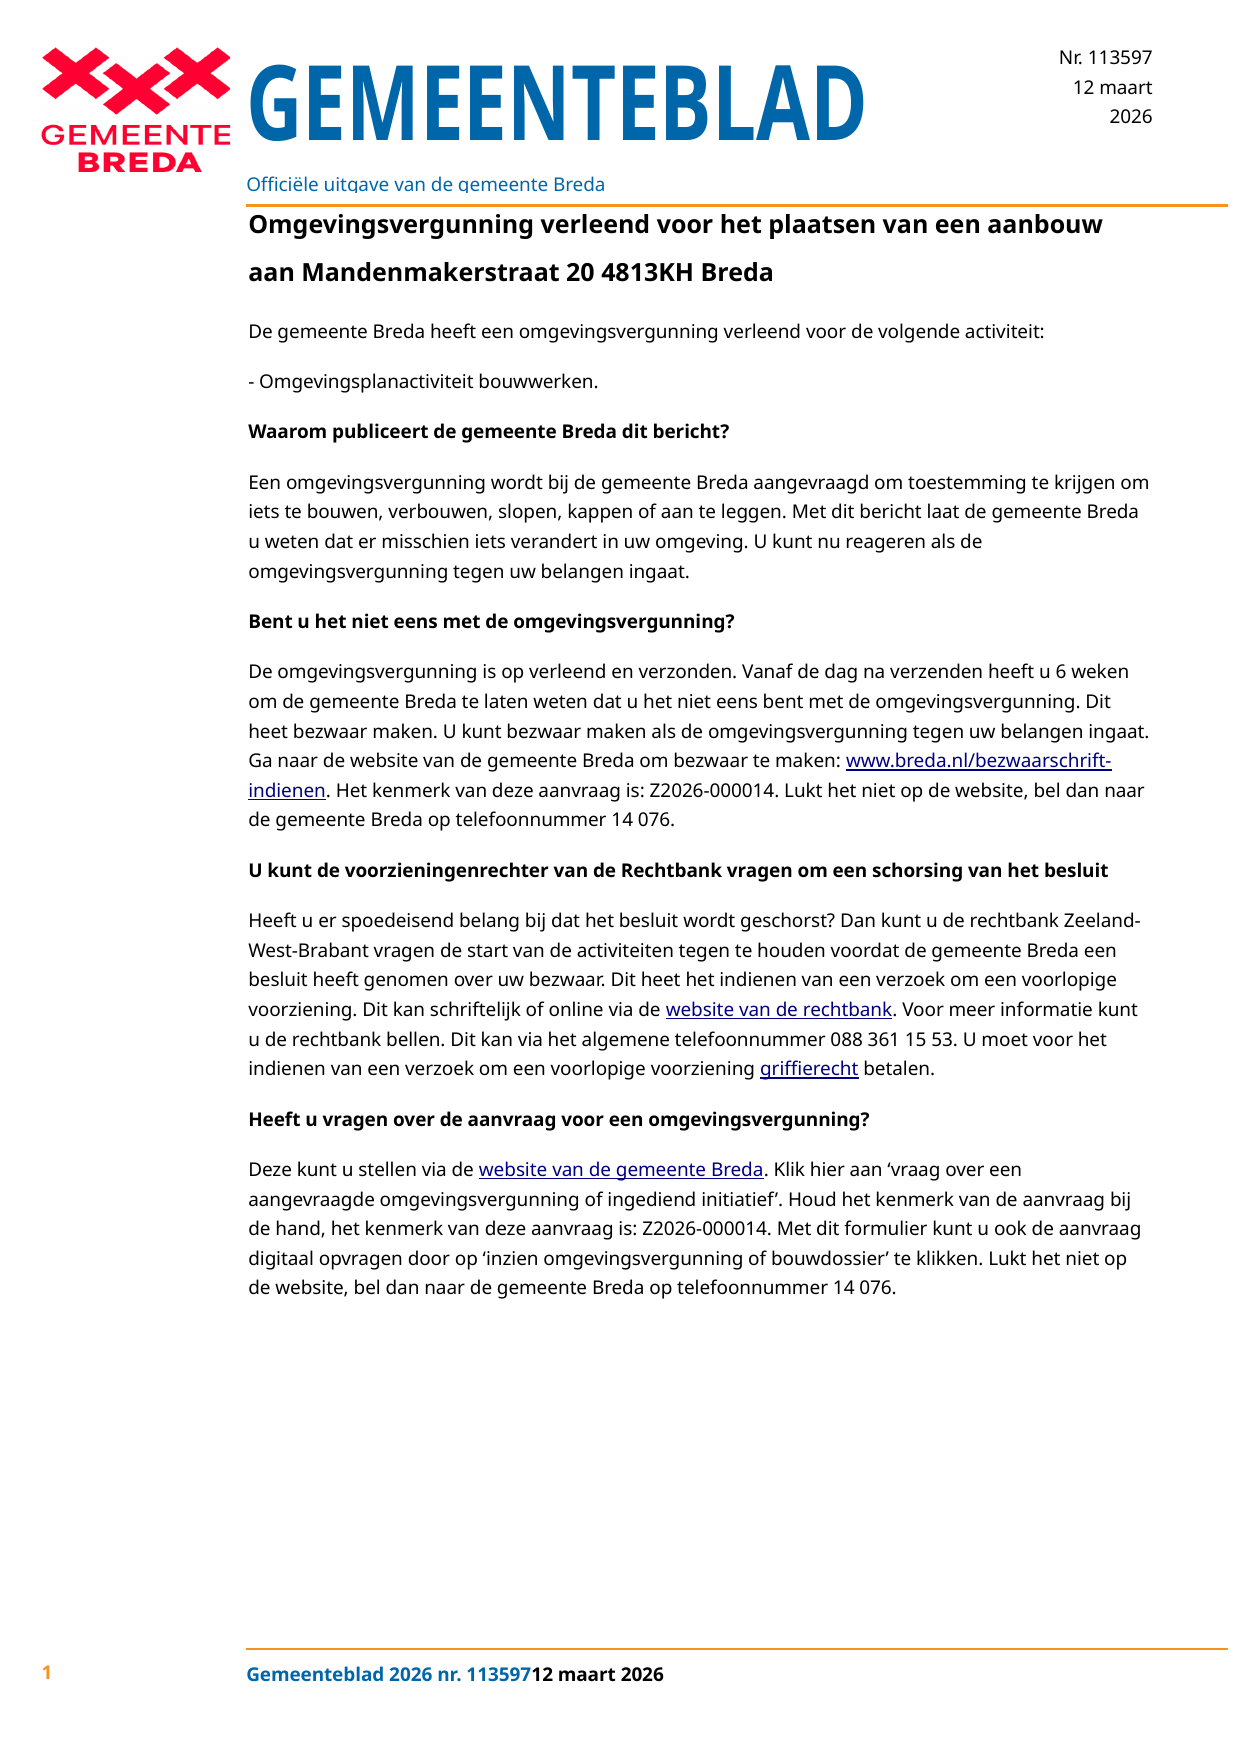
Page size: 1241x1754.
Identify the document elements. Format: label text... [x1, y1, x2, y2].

text Bent u het niet eens met de omgevingsvergunning? [248, 608, 1152, 634]
text U kunt de voorzieningenrechter van de Rechtbank vragen om een schorsing van het besluit [248, 857, 1152, 883]
text Waarom publiceert de gemeente Breda dit bericht? [248, 419, 1152, 444]
text Heeft u vragen over de aanvraag voor een omgevingsvergunning? [248, 1106, 1152, 1132]
text Deze kunt u stellen via de website van de gemeente Breda. Klik hier aan ‘vraag over een aangevraagde omgevingsvergunning of ingediend initiatief’. Houd het kenmerk van de aanvraag bij de hand, het kenmerk van deze aanvraag is: Z2026-000014. Met dit formulier kunt u ook de aanvraag digitaal opvragen door op ‘inzien omgevingsvergunning of bouwdossier’ te klikken. Lukt het niet op de website, bel dan naar de gemeente Breda op telefoonnummer 14 076. [248, 1156, 1152, 1300]
picture [41, 47, 231, 172]
text Een omgevingsvergunning wordt bij de gemeente Breda aangevraagd om toestemming te krijgen om iets te bouwen, verbouwen, slopen, kappen of aan te leggen. Met dit bericht laat de gemeente Breda u weten dat er misschien iets verandert in uw omgeving. U kunt nu reageren als de omgevingsvergunning tegen uw belangen ingaat. [248, 469, 1152, 584]
text Omgevingsvergunning verleend voor het plaatsen van een aanbouw aan Mandenmakerstraat 20 4813KH Breda [248, 207, 1152, 288]
text De omgevingsvergunning is op verleend en verzonden. Vanaf de dag na verzenden heeft u 6 weken om de gemeente Breda te laten weten dat u het niet eens bent met de omgevingsvergunning. Dit heet bezwaar maken. U kunt bezwaar maken als de omgevingsvergunning tegen uw belangen ingaat. Ga naar de website van de gemeente Breda om bezwaar te maken: www.breda.nl/bezwaarschrift-indienen. Het kenmerk van deze aanvraag is: Z2026-000014. Lukt het niet op de website, bel dan naar de gemeente Breda op telefoonnummer 14 076. [248, 659, 1152, 832]
text Heeft u er spoedeisend belang bij dat het besluit wordt geschorst? Dan kunt u de rechtbank Zeeland-West-Brabant vragen de start van de activiteiten tegen te houden voordat de gemeente Breda een besluit heeft genomen over uw bezwaar. Dit heet het indienen van een verzoek om een voorlopige voorziening. Dit kan schriftelijk of online via de website van de rechtbank. Voor meer informatie kunt u de rechtbank bellen. Dit kan via het algemene telefoonnummer 088 361 15 53. U moet voor het indienen van een verzoek om een voorlopige voorziening griffierecht betalen. [248, 907, 1152, 1081]
text - Omgevingsplanactiviteit bouwwerken. [248, 368, 1152, 394]
text De gemeente Breda heeft een omgevingsvergunning verleend voor de volgende activiteit: [248, 318, 1152, 344]
